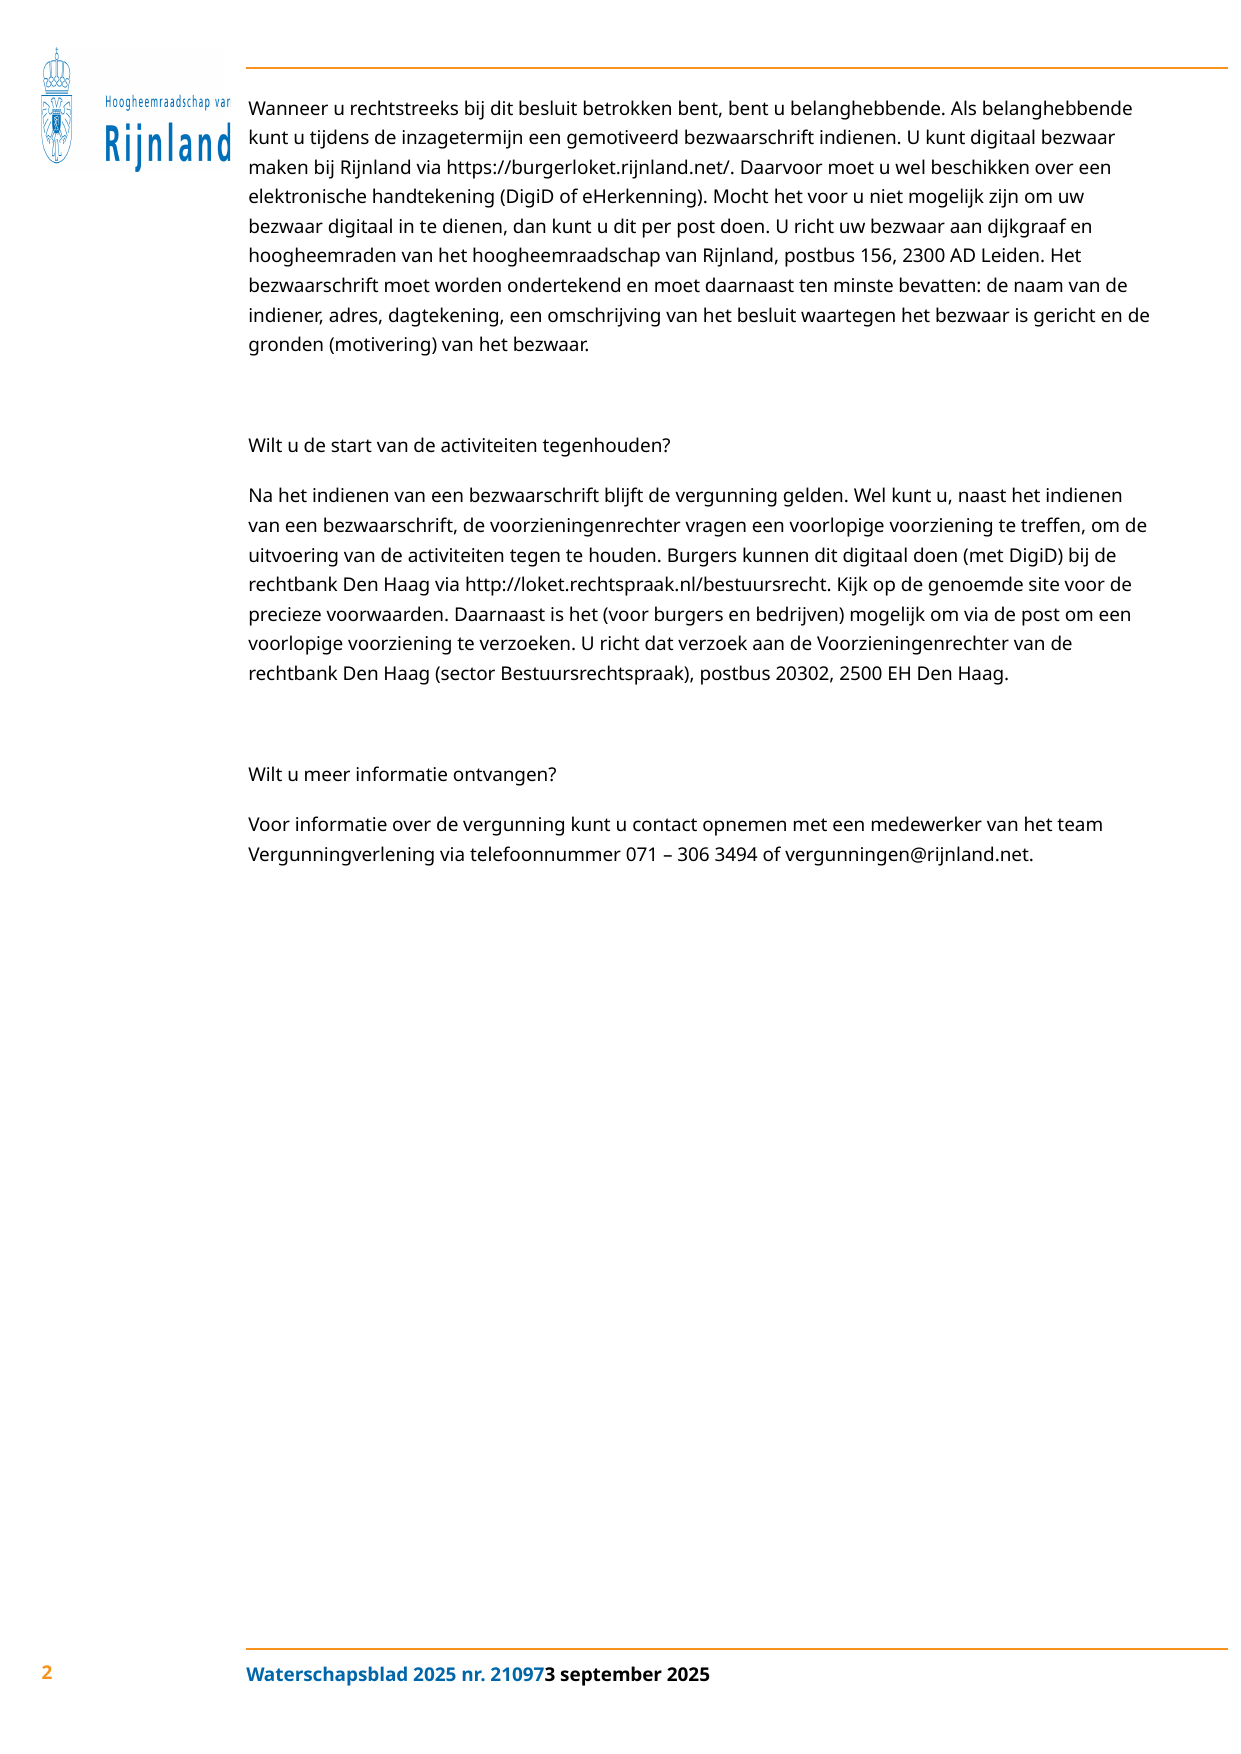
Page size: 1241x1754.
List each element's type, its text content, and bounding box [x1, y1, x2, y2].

text Voor informatie over de vergunning kunt u contact opnemen met een medewerker van het team Vergunningverlening via telefoonnummer 071 – 306 3494 of vergunningen@rijnland.net. [248, 811, 1152, 867]
text Wanneer u rechtstreeks bij dit besluit betrokken bent, bent u belanghebbende. Als belanghebbende kunt u tijdens de inzagetermijn een gemotiveerd bezwaarschrift indienen. U kunt digitaal bezwaar maken bij Rijnland via https://burgerloket.rijnland.net/. Daarvoor moet u wel beschikken over een elektronische handtekening (DigiD of eHerkenning). Mocht het voor u niet mogelijk zijn om uw bezwaar digitaal in te dienen, dan kunt u dit per post doen. U richt uw bezwaar aan dijkgraaf en hoogheemraden van het hoogheemraadschap van Rijnland, postbus 156, 2300 AD Leiden. Het bezwaarschrift moet worden ondertekend en moet daarnaast ten minste bevatten: de naam van de indiener, adres, dagtekening, een omschrijving van het besluit waartegen het bezwaar is gericht en de gronden (motivering) van het bezwaar. [248, 95, 1152, 357]
picture [41, 47, 231, 172]
text Wilt u meer informatie ontvangen? [248, 761, 1152, 787]
text Na het indienen van een bezwaarschrift blijft de vergunning gelden. Wel kunt u, naast het indienen van een bezwaarschrift, de voorzieningenrechter vragen een voorlopige voorziening te treffen, om de uitvoering van de activiteiten tegen te houden. Burgers kunnen dit digitaal doen (met DigiD) bij de rechtbank Den Haag via http://loket.rechtspraak.nl/bestuursrecht. Kijk op de genoemde site voor de precieze voorwaarden. Daarnaast is het (voor burgers en bedrijven) mogelijk om via de post om een voorlopige voorziening te verzoeken. U richt dat verzoek aan de Voorzieningenrechter van de rechtbank Den Haag (sector Bestuursrechtspraak), postbus 20302, 2500 EH Den Haag. [248, 483, 1152, 686]
text Wilt u de start van de activiteiten tegenhouden? [248, 432, 1152, 458]
